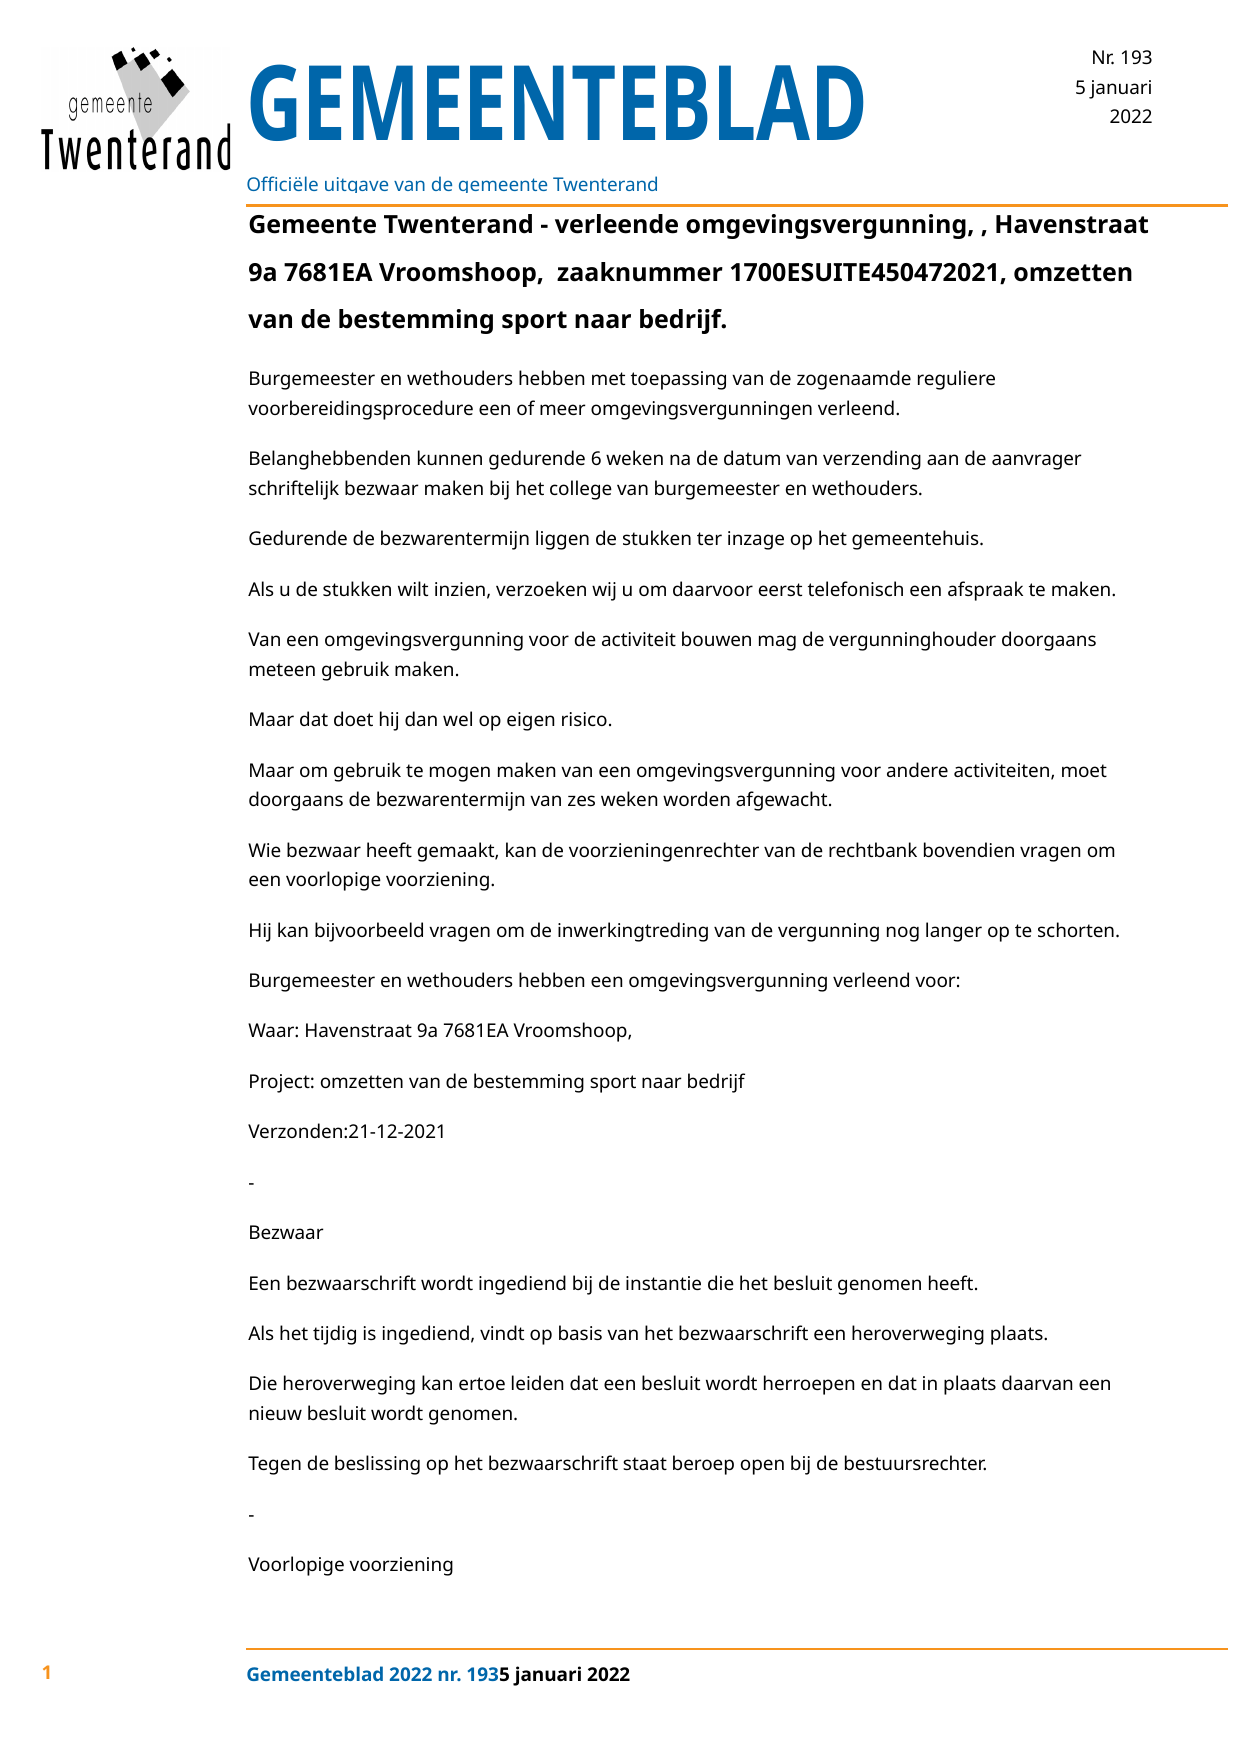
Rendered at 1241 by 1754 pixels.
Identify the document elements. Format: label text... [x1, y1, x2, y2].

text Wie bezwaar heeft gemaakt, kan de voorzieningenrechter van de rechtbank bovendien vragen om een voorlopige voorziening. [248, 837, 1152, 892]
text Van een omgevingsvergunning voor de activiteit bouwen mag de vergunninghouder doorgaans meteen gebruik maken. [248, 626, 1152, 682]
text - [248, 1169, 1152, 1194]
text Verzonden:21-12-2021 [248, 1118, 1152, 1144]
text Tegen de beslissing op het bezwaarschrift staat beroep open bij de bestuursrechter. [248, 1451, 1152, 1476]
text Maar om gebruik te mogen maken van een omgevingsvergunning voor andere activiteiten, moet doorgaans de bezwarentermijn van zes weken worden afgewacht. [248, 757, 1152, 812]
text Maar dat doet hij dan wel op eigen risico. [248, 706, 1152, 732]
text Project: omzetten van de bestemming sport naar bedrijf [248, 1068, 1152, 1094]
text Een bezwaarschrift wordt ingediend bij de instantie die het besluit genomen heeft. [248, 1270, 1152, 1295]
text Die heroverweging kan ertoe leiden dat een besluit wordt herroepen en dat in plaats daarvan een nieuw besluit wordt genomen. [248, 1371, 1152, 1426]
text Burgemeester en wethouders hebben met toepassing van de zogenaamde reguliere voorbereidingsprocedure een of meer omgevingsvergunningen verleend. [248, 366, 1152, 421]
text Bezwaar [248, 1219, 1152, 1245]
text Als u de stukken wilt inzien, verzoeken wij u om daarvoor eerst telefonisch een afspraak te maken. [248, 576, 1152, 602]
text - [248, 1501, 1152, 1527]
text Belanghebbenden kunnen gedurende 6 weken na de datum van verzending aan de aanvrager schriftelijk bezwaar maken bij het college van burgemeester en wethouders. [248, 446, 1152, 501]
text Voorlopige voorziening [248, 1551, 1152, 1577]
text Gedurende de bezwarentermijn liggen de stukken ter inzage op het gemeentehuis. [248, 526, 1152, 551]
text Als het tijdig is ingediend, vindt op basis van het bezwaarschrift een heroverweging plaats. [248, 1320, 1152, 1346]
text Waar: Havenstraat 9a 7681EA Vroomshoop, [248, 1018, 1152, 1043]
text Burgemeester en wethouders hebben een omgevingsvergunning verleend voor: [248, 967, 1152, 993]
picture [41, 47, 231, 172]
text Gemeente Twenterand - verleende omgevingsvergunning, , Havenstraat 9a 7681EA Vroomshoop, zaaknummer 1700ESUITE450472021, omzetten van de bestemming sport naar bedrijf. [248, 207, 1152, 336]
text Hij kan bijvoorbeeld vragen om de inwerkingtreding van de vergunning nog langer op te schorten. [248, 917, 1152, 942]
